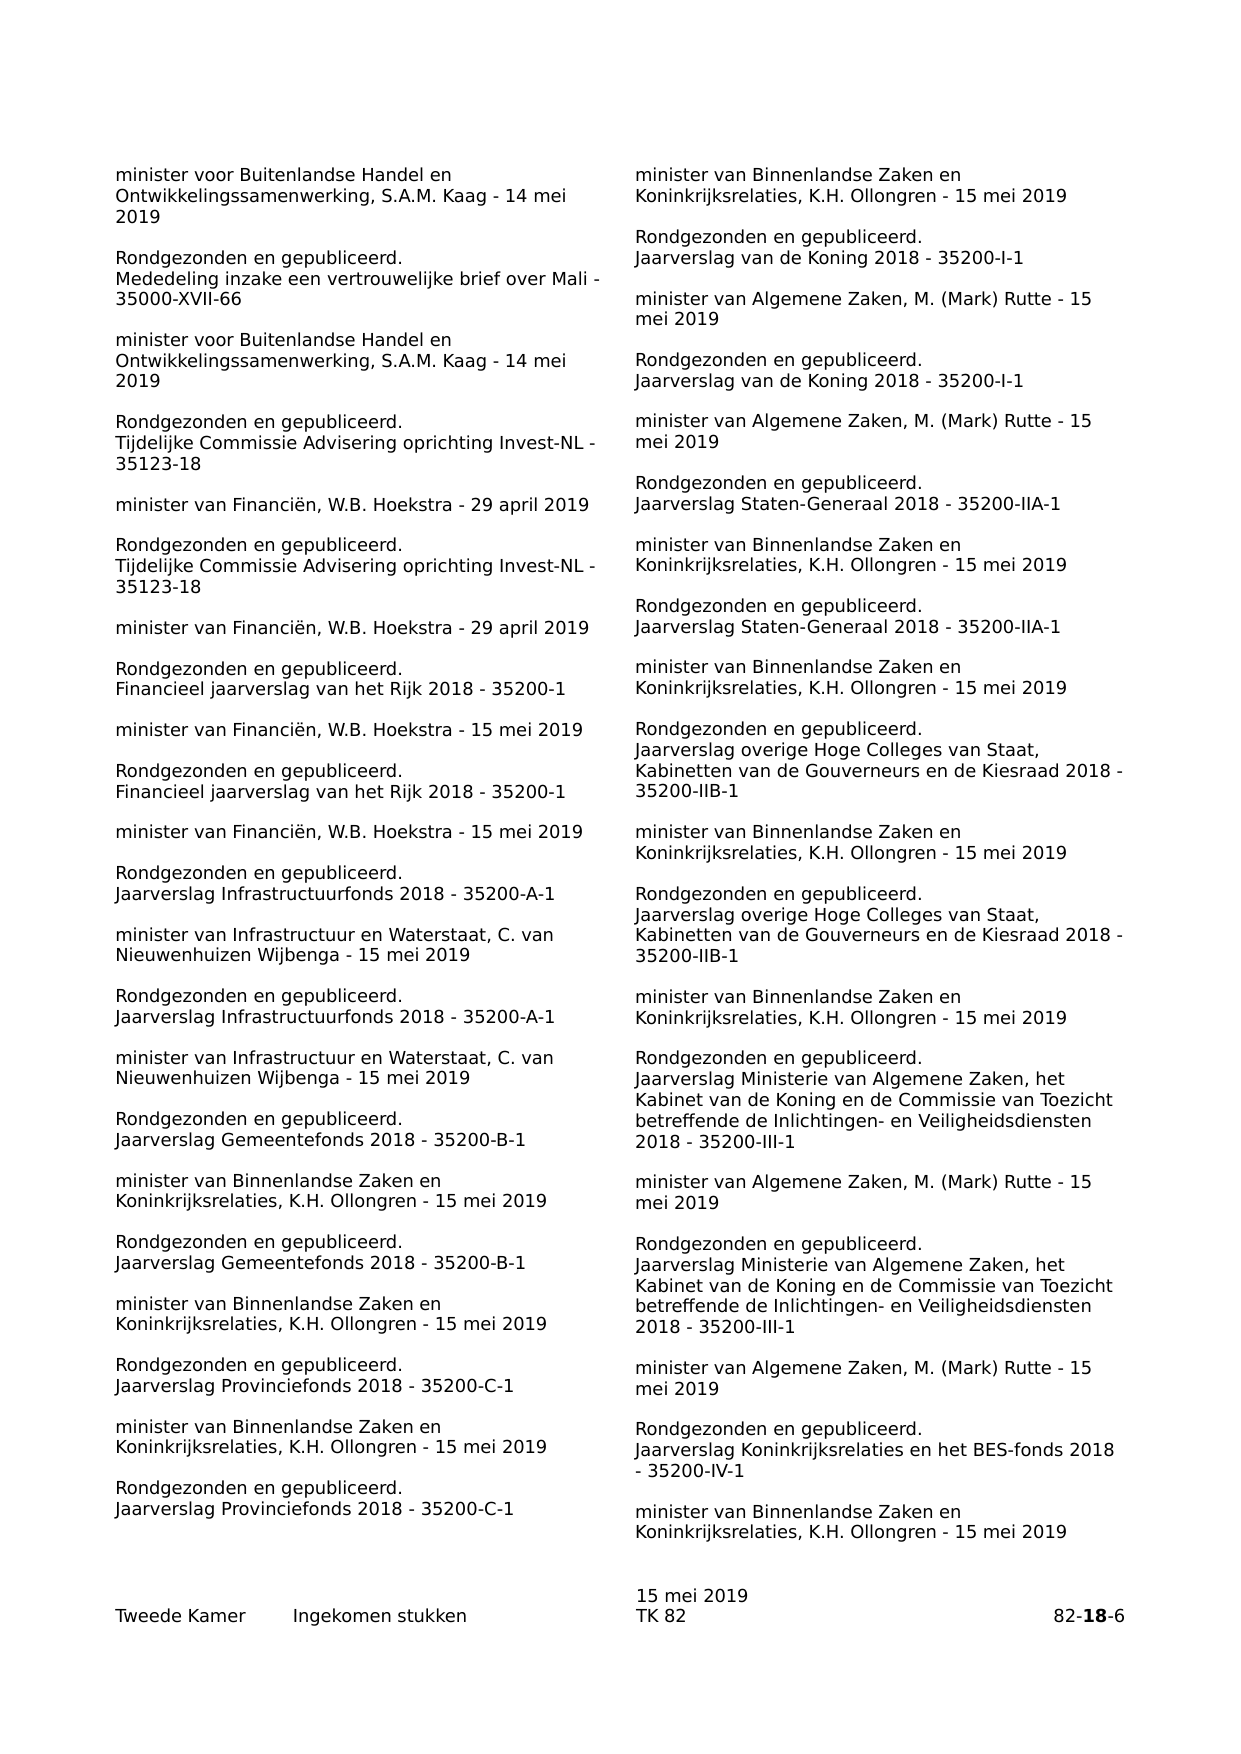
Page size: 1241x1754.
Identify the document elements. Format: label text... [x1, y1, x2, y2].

text Rondgezonden en gepubliceerd. [635, 596, 1125, 617]
text Rondgezonden en gepubliceerd. [635, 473, 1125, 493]
text Rondgezonden en gepubliceerd. [115, 1232, 605, 1253]
text Rondgezonden en gepubliceerd. [115, 761, 605, 781]
text Rondgezonden en gepubliceerd. [635, 350, 1125, 371]
text Rondgezonden en gepubliceerd. [115, 247, 605, 268]
text minister van Financiën, W.B. Hoekstra - 15 mei 2019 [115, 720, 605, 741]
text minister van Algemene Zaken, M. (Mark) Rutte - 15 mei 2019 [635, 411, 1125, 453]
text Jaarverslag Provinciefonds 2018 - 35200-C-1 [115, 1499, 605, 1519]
text Rondgezonden en gepubliceerd. [635, 1048, 1125, 1069]
text minister van Binnenlandse Zaken en Koninkrijksrelaties, K.H. Ollongren - 15 mei 2019 [115, 1417, 605, 1458]
text Rondgezonden en gepubliceerd. [635, 883, 1125, 904]
text Rondgezonden en gepubliceerd. [115, 986, 605, 1007]
text Rondgezonden en gepubliceerd. [115, 1478, 605, 1499]
text Jaarverslag Ministerie van Algemene Zaken, het Kabinet van de Koning en de Commissie van Toezicht betreffende de Inlichtingen- en Veiligheidsdiensten 2018 - 35200-III-1 [635, 1254, 1125, 1338]
text minister van Infrastructuur en Waterstaat, C. van Nieuwenhuizen Wijbenga - 15 mei 2019 [115, 1047, 605, 1089]
text Jaarverslag Koninkrijksrelaties en het BES-fonds 2018 - 35200-IV-1 [635, 1440, 1125, 1482]
text Jaarverslag van de Koning 2018 - 35200-I-1 [635, 247, 1125, 268]
text Rondgezonden en gepubliceerd. [635, 719, 1125, 739]
text Jaarverslag Ministerie van Algemene Zaken, het Kabinet van de Koning en de Commissie van Toezicht betreffende de Inlichtingen- en Veiligheidsdiensten 2018 - 35200-III-1 [635, 1069, 1125, 1152]
text Rondgezonden en gepubliceerd. [115, 412, 605, 433]
text Jaarverslag van de Koning 2018 - 35200-I-1 [635, 371, 1125, 391]
text Rondgezonden en gepubliceerd. [115, 658, 605, 679]
text Jaarverslag overige Hoge Colleges van Staat, Kabinetten van de Gouverneurs en de Kiesraad 2018 - 35200-IIB-1 [635, 739, 1125, 802]
text Mededeling inzake een vertrouwelijke brief over Mali - 35000-XVII-66 [115, 268, 605, 310]
text minister van Algemene Zaken, M. (Mark) Rutte - 15 mei 2019 [635, 1172, 1125, 1214]
text Rondgezonden en gepubliceerd. [115, 1355, 605, 1376]
text Tijdelijke Commissie Advisering oprichting Invest-NL - 35123-18 [115, 433, 605, 474]
text minister van Binnenlandse Zaken en Koninkrijksrelaties, K.H. Ollongren - 15 mei 2019 [115, 1293, 605, 1335]
text Financieel jaarverslag van het Rijk 2018 - 35200-1 [115, 781, 605, 802]
text minister van Financiën, W.B. Hoekstra - 29 april 2019 [115, 494, 605, 515]
text Tijdelijke Commissie Advisering oprichting Invest-NL - 35123-18 [115, 556, 605, 598]
text Jaarverslag Infrastructuurfonds 2018 - 35200-A-1 [115, 884, 605, 904]
text minister voor Buitenlandse Handel en Ontwikkelingssamenwerking, S.A.M. Kaag - 14 mei 2019 [115, 165, 605, 227]
text minister van Binnenlandse Zaken en Koninkrijksrelaties, K.H. Ollongren - 15 mei 2019 [635, 1502, 1125, 1543]
text minister van Binnenlandse Zaken en Koninkrijksrelaties, K.H. Ollongren - 15 mei 2019 [635, 165, 1125, 207]
text Rondgezonden en gepubliceerd. [115, 535, 605, 556]
text Rondgezonden en gepubliceerd. [115, 1109, 605, 1130]
text Financieel jaarverslag van het Rijk 2018 - 35200-1 [115, 679, 605, 700]
text Jaarverslag Infrastructuurfonds 2018 - 35200-A-1 [115, 1007, 605, 1027]
text minister van Binnenlandse Zaken en Koninkrijksrelaties, K.H. Ollongren - 15 mei 2019 [635, 657, 1125, 699]
text Rondgezonden en gepubliceerd. [635, 227, 1125, 247]
text minister van Financiën, W.B. Hoekstra - 15 mei 2019 [115, 822, 605, 843]
text minister van Binnenlandse Zaken en Koninkrijksrelaties, K.H. Ollongren - 15 mei 2019 [635, 534, 1125, 576]
text Rondgezonden en gepubliceerd. [635, 1419, 1125, 1440]
text Jaarverslag Gemeentefonds 2018 - 35200-B-1 [115, 1130, 605, 1151]
text Jaarverslag Staten-Generaal 2018 - 35200-IIA-1 [635, 617, 1125, 637]
text minister van Binnenlandse Zaken en Koninkrijksrelaties, K.H. Ollongren - 15 mei 2019 [115, 1171, 605, 1212]
text minister van Infrastructuur en Waterstaat, C. van Nieuwenhuizen Wijbenga - 15 mei 2019 [115, 924, 605, 966]
text Jaarverslag Staten-Generaal 2018 - 35200-IIA-1 [635, 493, 1125, 514]
text minister voor Buitenlandse Handel en Ontwikkelingssamenwerking, S.A.M. Kaag - 14 mei 2019 [115, 330, 605, 392]
text Jaarverslag Provinciefonds 2018 - 35200-C-1 [115, 1376, 605, 1397]
text minister van Algemene Zaken, M. (Mark) Rutte - 15 mei 2019 [635, 1358, 1125, 1399]
text minister van Algemene Zaken, M. (Mark) Rutte - 15 mei 2019 [635, 288, 1125, 330]
text minister van Binnenlandse Zaken en Koninkrijksrelaties, K.H. Ollongren - 15 mei 2019 [635, 822, 1125, 863]
text Jaarverslag Gemeentefonds 2018 - 35200-B-1 [115, 1253, 605, 1273]
text Rondgezonden en gepubliceerd. [115, 863, 605, 884]
text minister van Financiën, W.B. Hoekstra - 29 april 2019 [115, 618, 605, 638]
text Jaarverslag overige Hoge Colleges van Staat, Kabinetten van de Gouverneurs en de Kiesraad 2018 - 35200-IIB-1 [635, 904, 1125, 967]
text Rondgezonden en gepubliceerd. [635, 1234, 1125, 1254]
text minister van Binnenlandse Zaken en Koninkrijksrelaties, K.H. Ollongren - 15 mei 2019 [635, 987, 1125, 1028]
